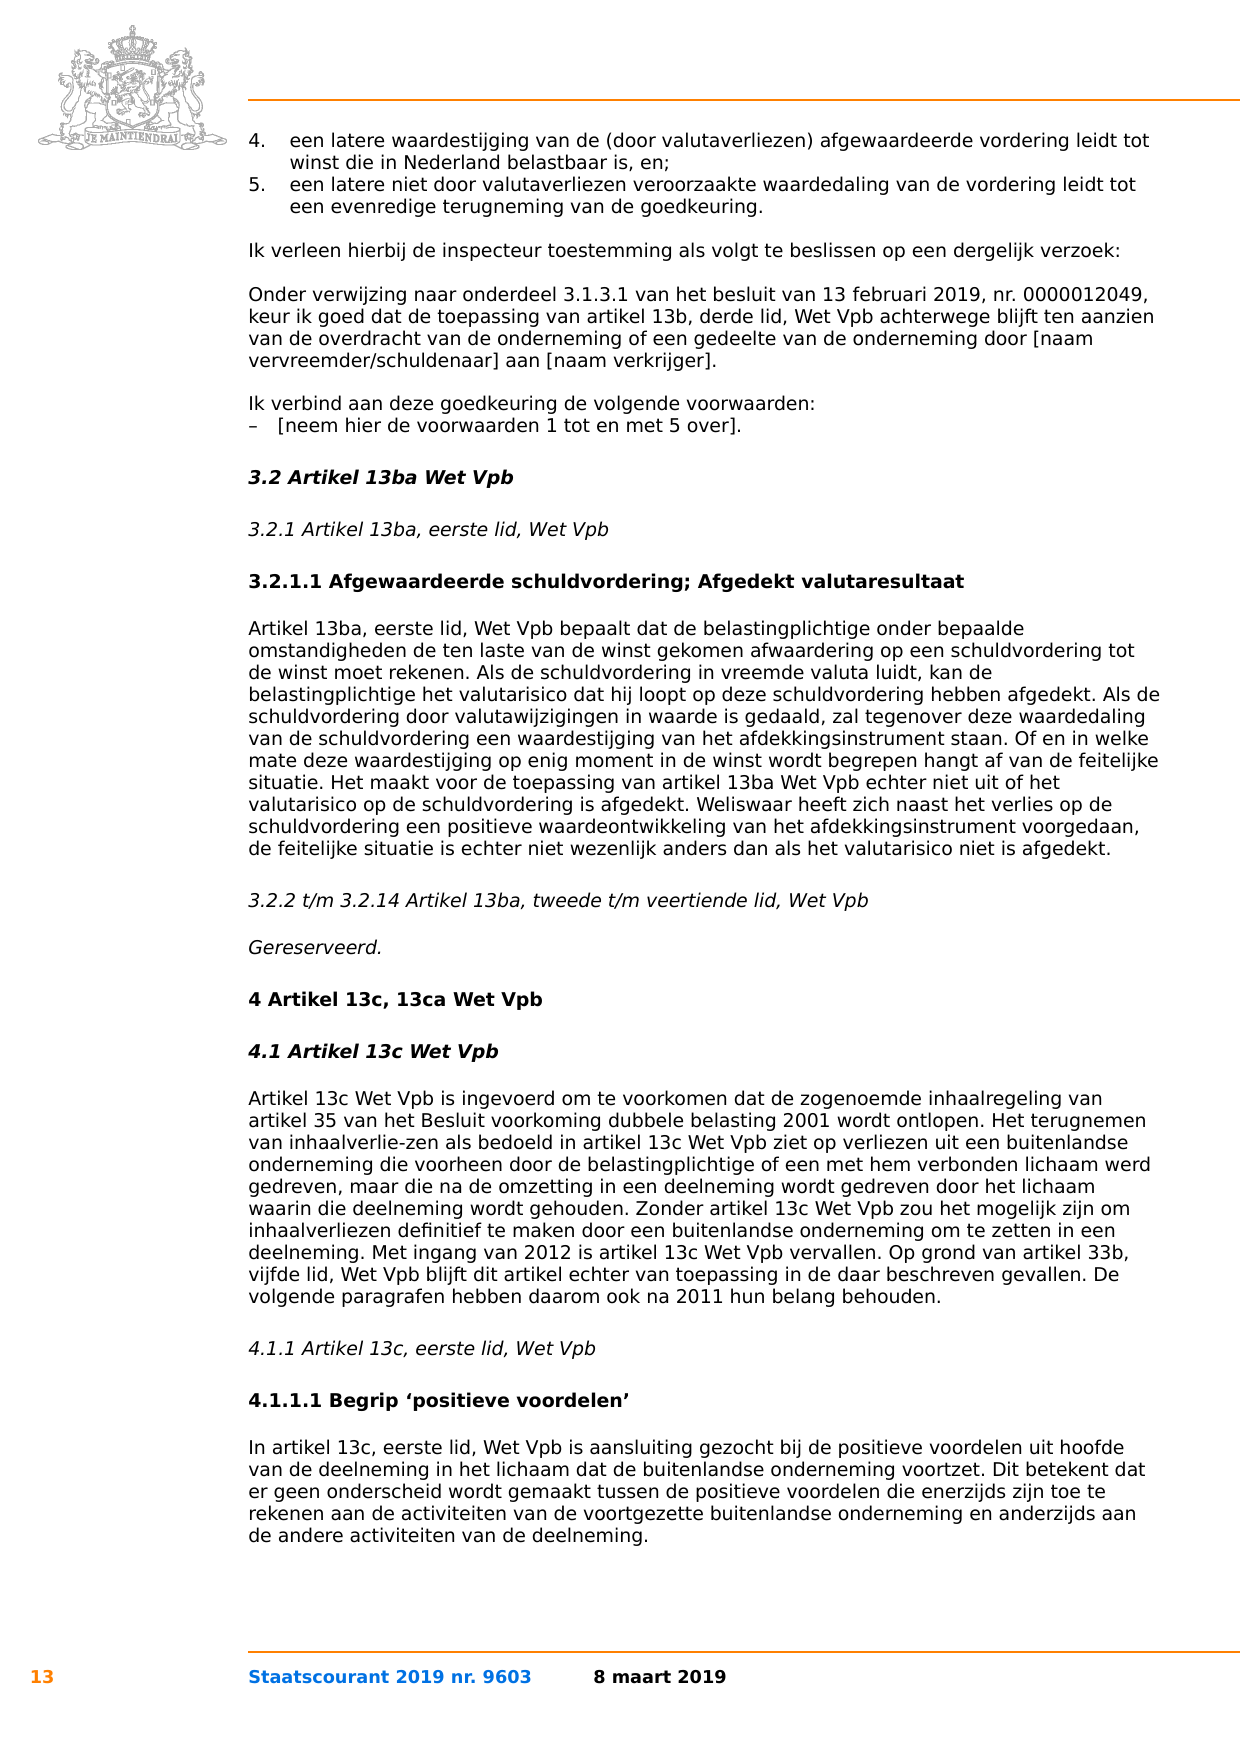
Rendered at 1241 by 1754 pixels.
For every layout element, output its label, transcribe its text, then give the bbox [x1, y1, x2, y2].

picture [38, 25, 227, 150]
text Artikel 13ba, eerste lid, Wet Vpb bepaalt dat de belastingplichtige onder bepaalde omstandigheden de ten laste van de winst gekomen afwaardering op een schuldvordering tot de winst moet rekenen. Als de schuldvordering in vreemde valuta luidt, kan de belastingplichtige het valutarisico dat hij loopt op deze schuldvordering hebben afgedekt. Als de schuldvordering door valutawijzigingen in waarde is gedaald, zal tegenover deze waardedaling van de schuldvordering een waardestijging van het afdekkingsinstrument staan. Of en in welke mate deze waardestijging op enig moment in de winst wordt begrepen hangt af van de feitelijke situatie. Het maakt voor de toepassing van artikel 13ba Wet Vpb echter niet uit of het valutarisico op de schuldvordering is afgedekt. Weliswaar heeft zich naast het verlies op de schuldvordering een positieve waardeontwikkeling van het afdekkingsinstrument voorgedaan, de feitelijke situatie is echter niet wezenlijk anders dan als het valutarisico niet is afgedekt. [248, 618, 1163, 860]
text 5. een latere niet door valutaverliezen veroorzaakte waardedaling van de vordering leidt tot een evenredige terugneming van de goedkeuring. [248, 174, 1163, 218]
text – [neem hier de voorwaarden 1 tot en met 5 over]. [248, 415, 1163, 437]
text Artikel 13c Wet Vpb is ingevoerd om te voorkomen dat de zogenoemde inhaalregeling van artikel 35 van het Besluit voorkoming dubbele belasting 2001 wordt ontlopen. Het terugnemen van inhaalverlie-zen als bedoeld in artikel 13c Wet Vpb ziet op verliezen uit een buitenlandse onderneming die voorheen door de belastingplichtige of een met hem verbonden lichaam werd gedreven, maar die na de omzetting in een deelneming wordt gedreven door het lichaam waarin die deelneming wordt gehouden. Zonder artikel 13c Wet Vpb zou het mogelijk zijn om inhaalverliezen definitief te maken door een buitenlandse onderneming om te zetten in een deelneming. Met ingang van 2012 is artikel 13c Wet Vpb vervallen. Op grond van artikel 33b, vijfde lid, Wet Vpb blijft dit artikel echter van toepassing in de daar beschreven gevallen. De volgende paragrafen hebben daarom ook na 2011 hun belang behouden. [248, 1088, 1163, 1308]
text Gereserveerd. [248, 937, 1163, 959]
text 4. een latere waardestijging van de (door valutaverliezen) afgewaardeerde vordering leidt tot winst die in Nederland belastbaar is, en; [248, 130, 1163, 174]
subtitle 4.1.1.1 Begrip ‘positieve voordelen’ [248, 1390, 1163, 1412]
text Ik verleen hierbij de inspecteur toestemming als volgt te beslissen op een dergelijk verzoek: [248, 240, 1163, 262]
subtitle 4.1 Artikel 13c Wet Vpb [248, 1041, 1163, 1063]
text In artikel 13c, eerste lid, Wet Vpb is aansluiting gezocht bij de positieve voordelen uit hoofde van de deelneming in het lichaam dat de buitenlandse onderneming voortzet. Dit betekent dat er geen onderscheid wordt gemaakt tussen de positieve voordelen die enerzijds zijn toe te rekenen aan de activiteiten van de voortgezette buitenlandse onderneming en anderzijds aan de andere activiteiten van de deelneming. [248, 1437, 1163, 1547]
subtitle 3.2.1 Artikel 13ba, eerste lid, Wet Vpb [248, 519, 1163, 541]
subtitle 3.2 Artikel 13ba Wet Vpb [248, 467, 1163, 489]
subtitle 4.1.1 Artikel 13c, eerste lid, Wet Vpb [248, 1338, 1163, 1360]
text Onder verwijzing naar onderdeel 3.1.3.1 van het besluit van 13 februari 2019, nr. 0000012049, keur ik goed dat de toepassing van artikel 13b, derde lid, Wet Vpb achterwege blijft ten aanzien van de overdracht van de onderneming of een gedeelte van de onderneming door [naam vervreemder/schuldenaar] aan [naam verkrijger]. [248, 283, 1163, 371]
text Ik verbind aan deze goedkeuring de volgende voorwaarden: [248, 393, 1163, 415]
subtitle 3.2.1.1 Afgewaardeerde schuldvordering; Afgedekt valutaresultaat [248, 571, 1163, 593]
subtitle 4 Artikel 13c, 13ca Wet Vpb [248, 989, 1163, 1011]
subtitle 3.2.2 t/m 3.2.14 Artikel 13ba, tweede t/m veertiende lid, Wet Vpb [248, 890, 1163, 912]
